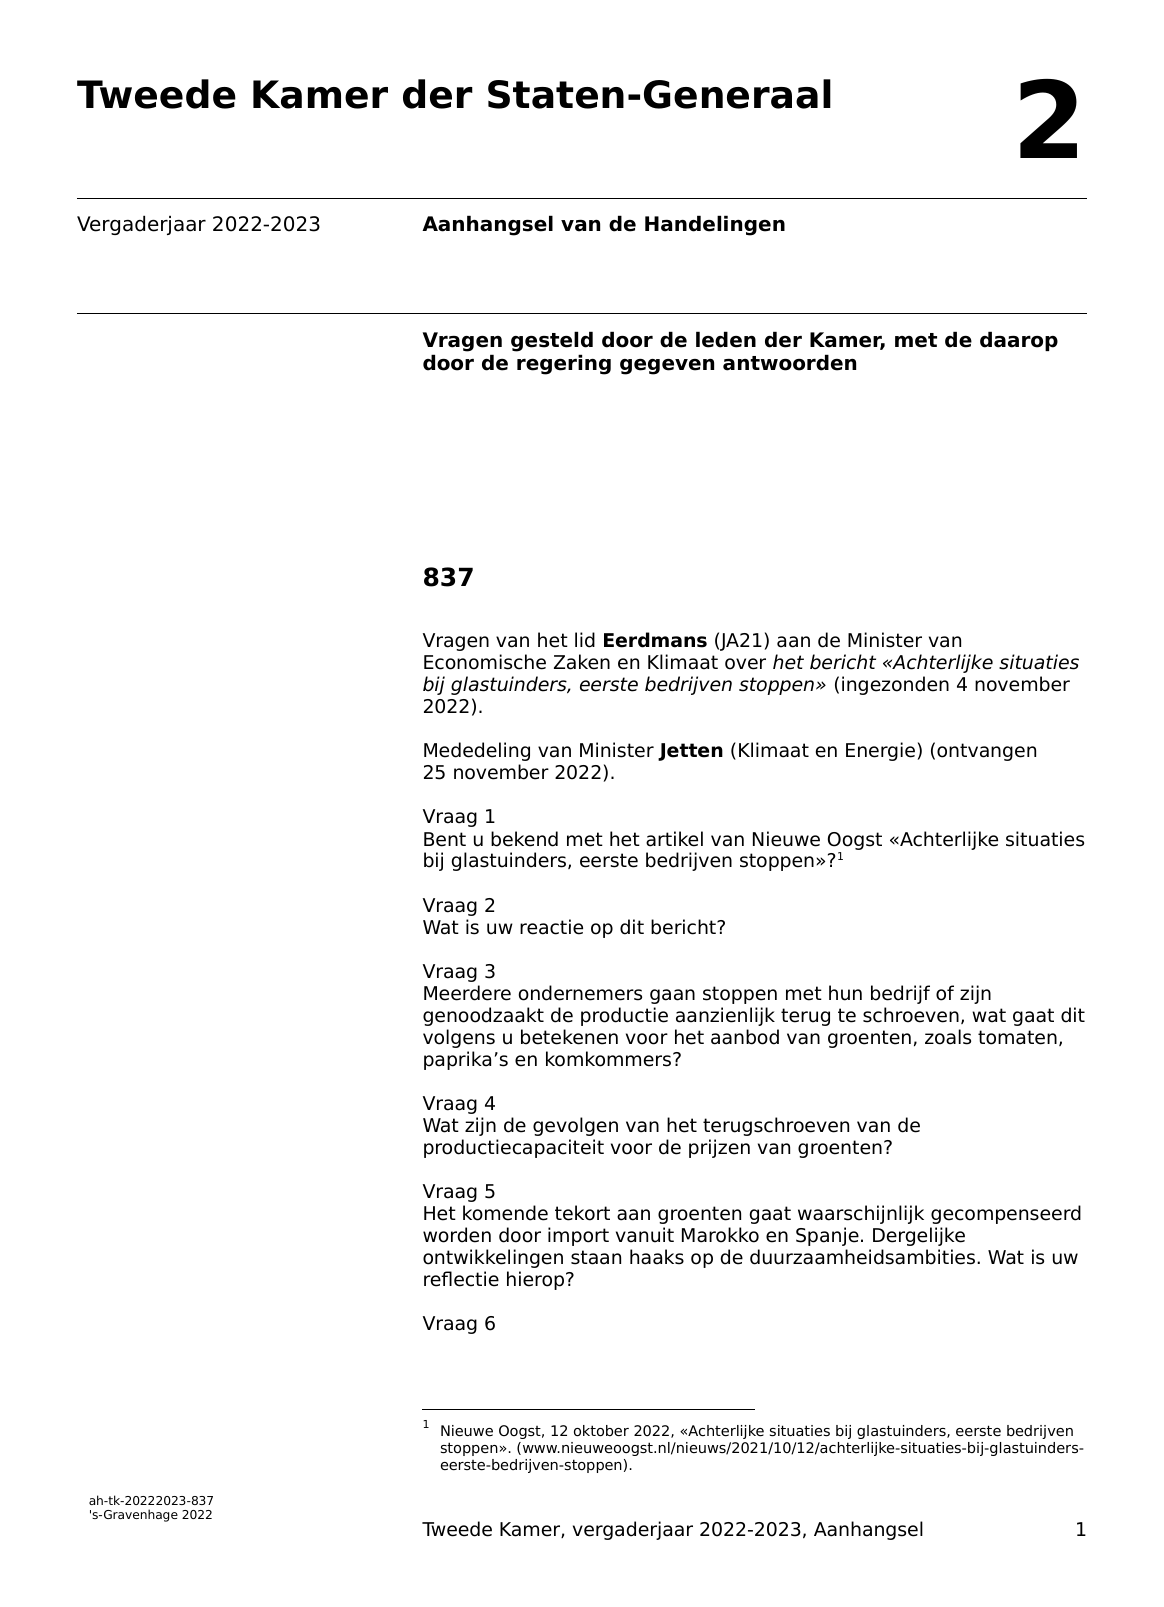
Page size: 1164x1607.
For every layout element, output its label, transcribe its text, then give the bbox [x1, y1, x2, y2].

text Wat zijn de gevolgen van het terugschroeven van de productiecapaciteit voor de prijzen van groenten? [422, 1115, 1087, 1159]
text Bent u bekend met het artikel van Nieuwe Oogst «Achterlijke situaties bij glastuinders, eerste bedrijven stoppen»? [422, 828, 1087, 872]
text ah-tk-20222023-837 [88, 1494, 323, 1508]
table_header 2 [886, 59, 1087, 198]
text Vraag 3 [422, 961, 1087, 983]
text 837 [422, 563, 1087, 592]
text Vraag 4 [422, 1093, 1087, 1115]
text Vraag 5 [422, 1181, 1087, 1203]
text Meerdere ondernemers gaan stoppen met hun bedrijf of zijn genoodzaakt de productie aanzienlijk terug te schroeven, wat gaat dit volgens u betekenen voor het aanbod van groenten, zoals tomaten, paprika’s en komkommers? [422, 983, 1087, 1071]
text Het komende tekort aan groenten gaat waarschijnlijk gecompenseerd worden door import vanuit Marokko en Spanje. Dergelijke ontwikkelingen staan haaks op de duurzaamheidsambities. Wat is uw reflectie hierop? [422, 1203, 1087, 1291]
table_cell [77, 314, 422, 375]
text Mededeling van Minister Jetten (Klimaat en Energie) (ontvangen 25 november 2022). [422, 740, 1087, 784]
table_cell Vergaderjaar 2022-2023 [77, 199, 422, 313]
table_cell Aanhangsel van de Handelingen [422, 199, 1087, 313]
text 's-Gravenhage 2022 [88, 1508, 323, 1522]
text Vraag 6 [422, 1313, 1087, 1335]
text Nieuwe Oogst, 12 oktober 2022, «Achterlijke situaties bij glastuinders, eerste bedrijven stoppen». (www.nieuweoogst.nl/nieuws/2021/10/12/achterlijke-situaties-bij-glastuinders-eerste-bedrijven-stoppen). [422, 1418, 1087, 1474]
table_cell Vragen gesteld door de leden der Kamer, met de daarop door de regering gegeven antwoorden [422, 314, 1087, 375]
text Vraag 1 [422, 806, 1087, 828]
text Vragen van het lid Eerdmans (JA21) aan de Minister van Economische Zaken en Klimaat over het bericht «Achterlijke situaties bij glastuinders, eerste bedrijven stoppen» (ingezonden 4 november 2022). [422, 630, 1087, 718]
text Vraag 2 [422, 894, 1087, 917]
text Wat is uw reactie op dit bericht? [422, 917, 1087, 938]
table_header Tweede Kamer der Staten-Generaal [77, 59, 886, 198]
